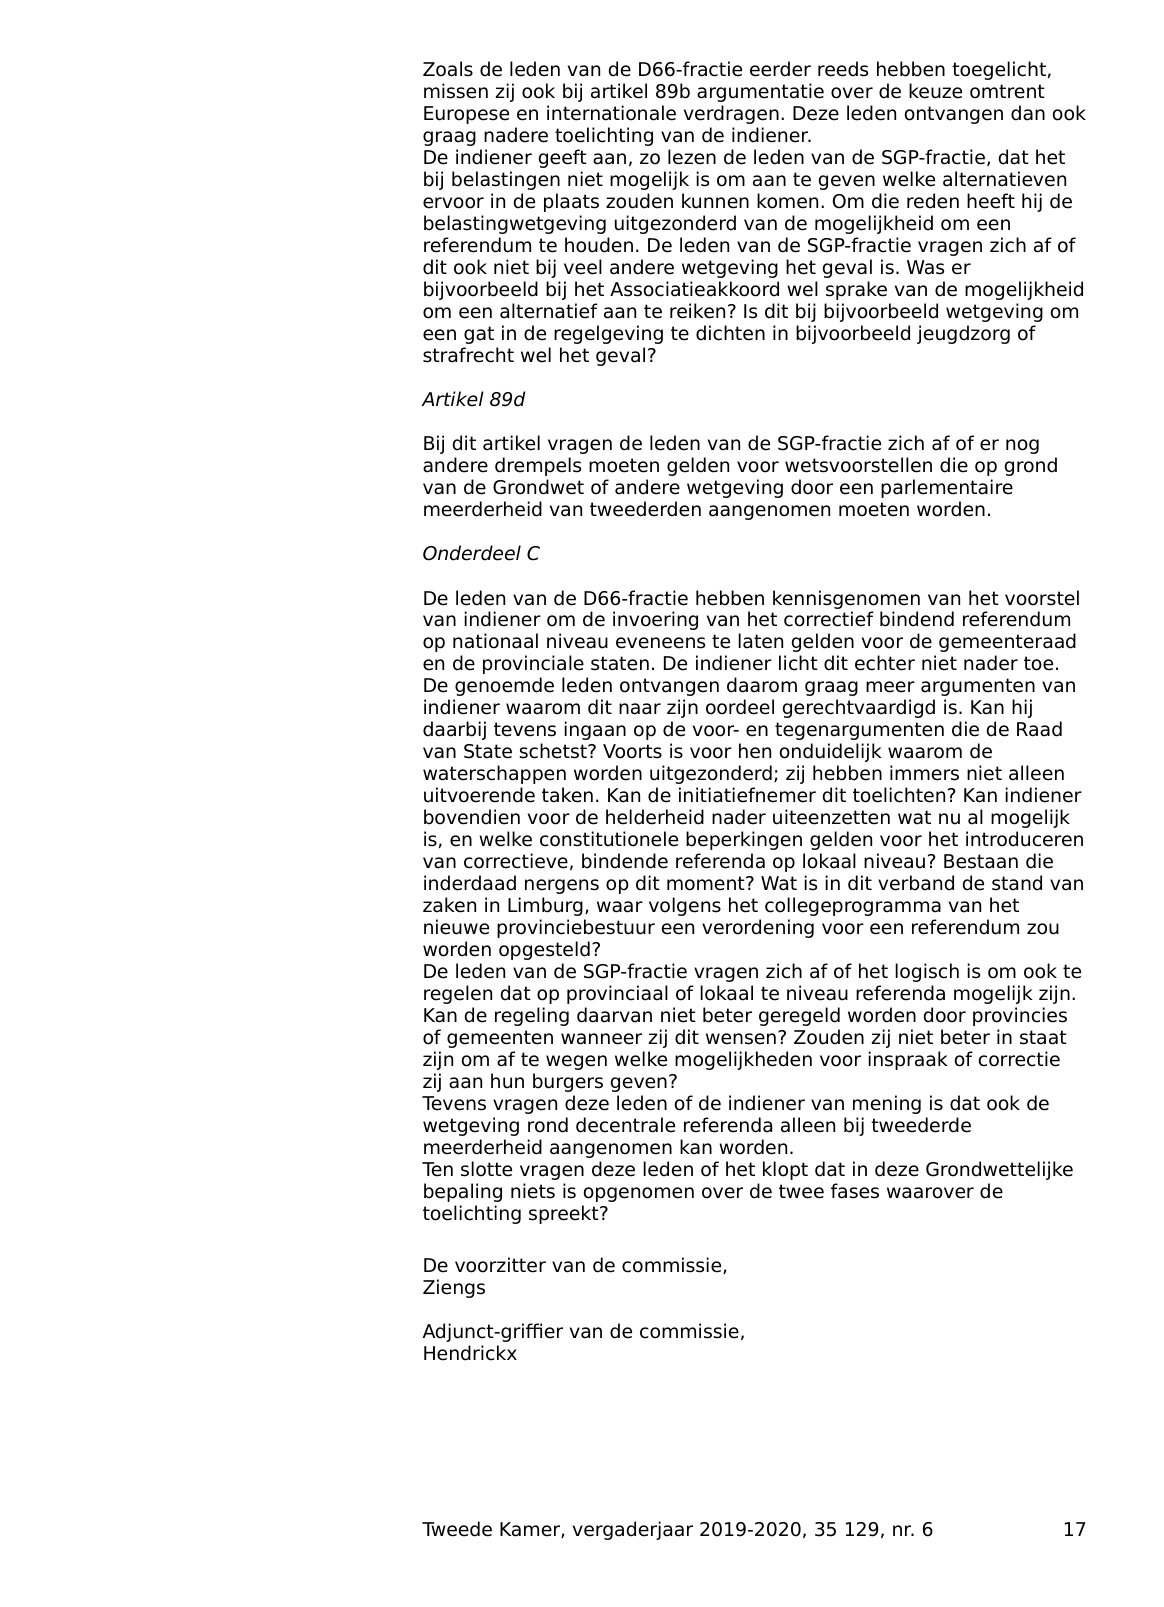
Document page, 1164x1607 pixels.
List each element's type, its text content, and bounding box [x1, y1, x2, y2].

subtitle Artikel 89d [422, 389, 1087, 411]
text De voorzitter van de commissie, Ziengs [422, 1255, 1087, 1299]
text Zoals de leden van de D66-fractie eerder reeds hebben toegelicht, missen zij ook bij artikel 89b argumentatie over de keuze omtrent Europese en internationale verdragen. Deze leden ontvangen dan ook graag nadere toelichting van de indiener. [422, 59, 1087, 147]
text Bij dit artikel vragen de leden van de SGP-fractie zich af of er nog andere drempels moeten gelden voor wetsvoorstellen die op grond van de Grondwet of andere wetgeving door een parlementaire meerderheid van tweederden aangenomen moeten worden. [422, 433, 1087, 521]
text Adjunct-griffier van de commissie, Hendrickx [422, 1321, 1087, 1365]
text Tevens vragen deze leden of de indiener van mening is dat ook de wetgeving rond decentrale referenda alleen bij tweederde meerderheid aangenomen kan worden. [422, 1093, 1087, 1159]
subtitle Onderdeel C [422, 543, 1087, 565]
text De leden van de SGP-fractie vragen zich af of het logisch is om ook te regelen dat op provinciaal of lokaal te niveau referenda mogelijk zijn. Kan de regeling daarvan niet beter geregeld worden door provincies of gemeenten wanneer zij dit wensen? Zouden zij niet beter in staat zijn om af te wegen welke mogelijkheden voor inspraak of correctie zij aan hun burgers geven? [422, 961, 1087, 1093]
text De leden van de D66-fractie hebben kennisgenomen van het voorstel van indiener om de invoering van het correctief bindend referendum op nationaal niveau eveneens te laten gelden voor de gemeenteraad en de provinciale staten. De indiener licht dit echter niet nader toe. De genoemde leden ontvangen daarom graag meer argumenten van indiener waarom dit naar zijn oordeel gerechtvaardigd is. Kan hij daarbij tevens ingaan op de voor- en tegenargumenten die de Raad van State schetst? Voorts is voor hen onduidelijk waarom de waterschappen worden uitgezonderd; zij hebben immers niet alleen uitvoerende taken. Kan de initiatiefnemer dit toelichten? Kan indiener bovendien voor de helderheid nader uiteenzetten wat nu al mogelijk is, en welke constitutionele beperkingen gelden voor het introduceren van correctieve, bindende referenda op lokaal niveau? Bestaan die inderdaad nergens op dit moment? Wat is in dit verband de stand van zaken in Limburg, waar volgens het collegeprogramma van het nieuwe provinciebestuur een verordening voor een referendum zou worden opgesteld? [422, 587, 1087, 961]
text Ten slotte vragen deze leden of het klopt dat in deze Grondwettelijke bepaling niets is opgenomen over de twee fases waarover de toelichting spreekt? [422, 1159, 1087, 1225]
text De indiener geeft aan, zo lezen de leden van de SGP-fractie, dat het bij belastingen niet mogelijk is om aan te geven welke alternatieven ervoor in de plaats zouden kunnen komen. Om die reden heeft hij de belastingwetgeving uitgezonderd van de mogelijkheid om een referendum te houden. De leden van de SGP-fractie vragen zich af of dit ook niet bij veel andere wetgeving het geval is. Was er bijvoorbeeld bij het Associatieakkoord wel sprake van de mogelijkheid om een alternatief aan te reiken? Is dit bij bijvoorbeeld wetgeving om een gat in de regelgeving te dichten in bijvoorbeeld jeugdzorg of strafrecht wel het geval? [422, 147, 1087, 367]
